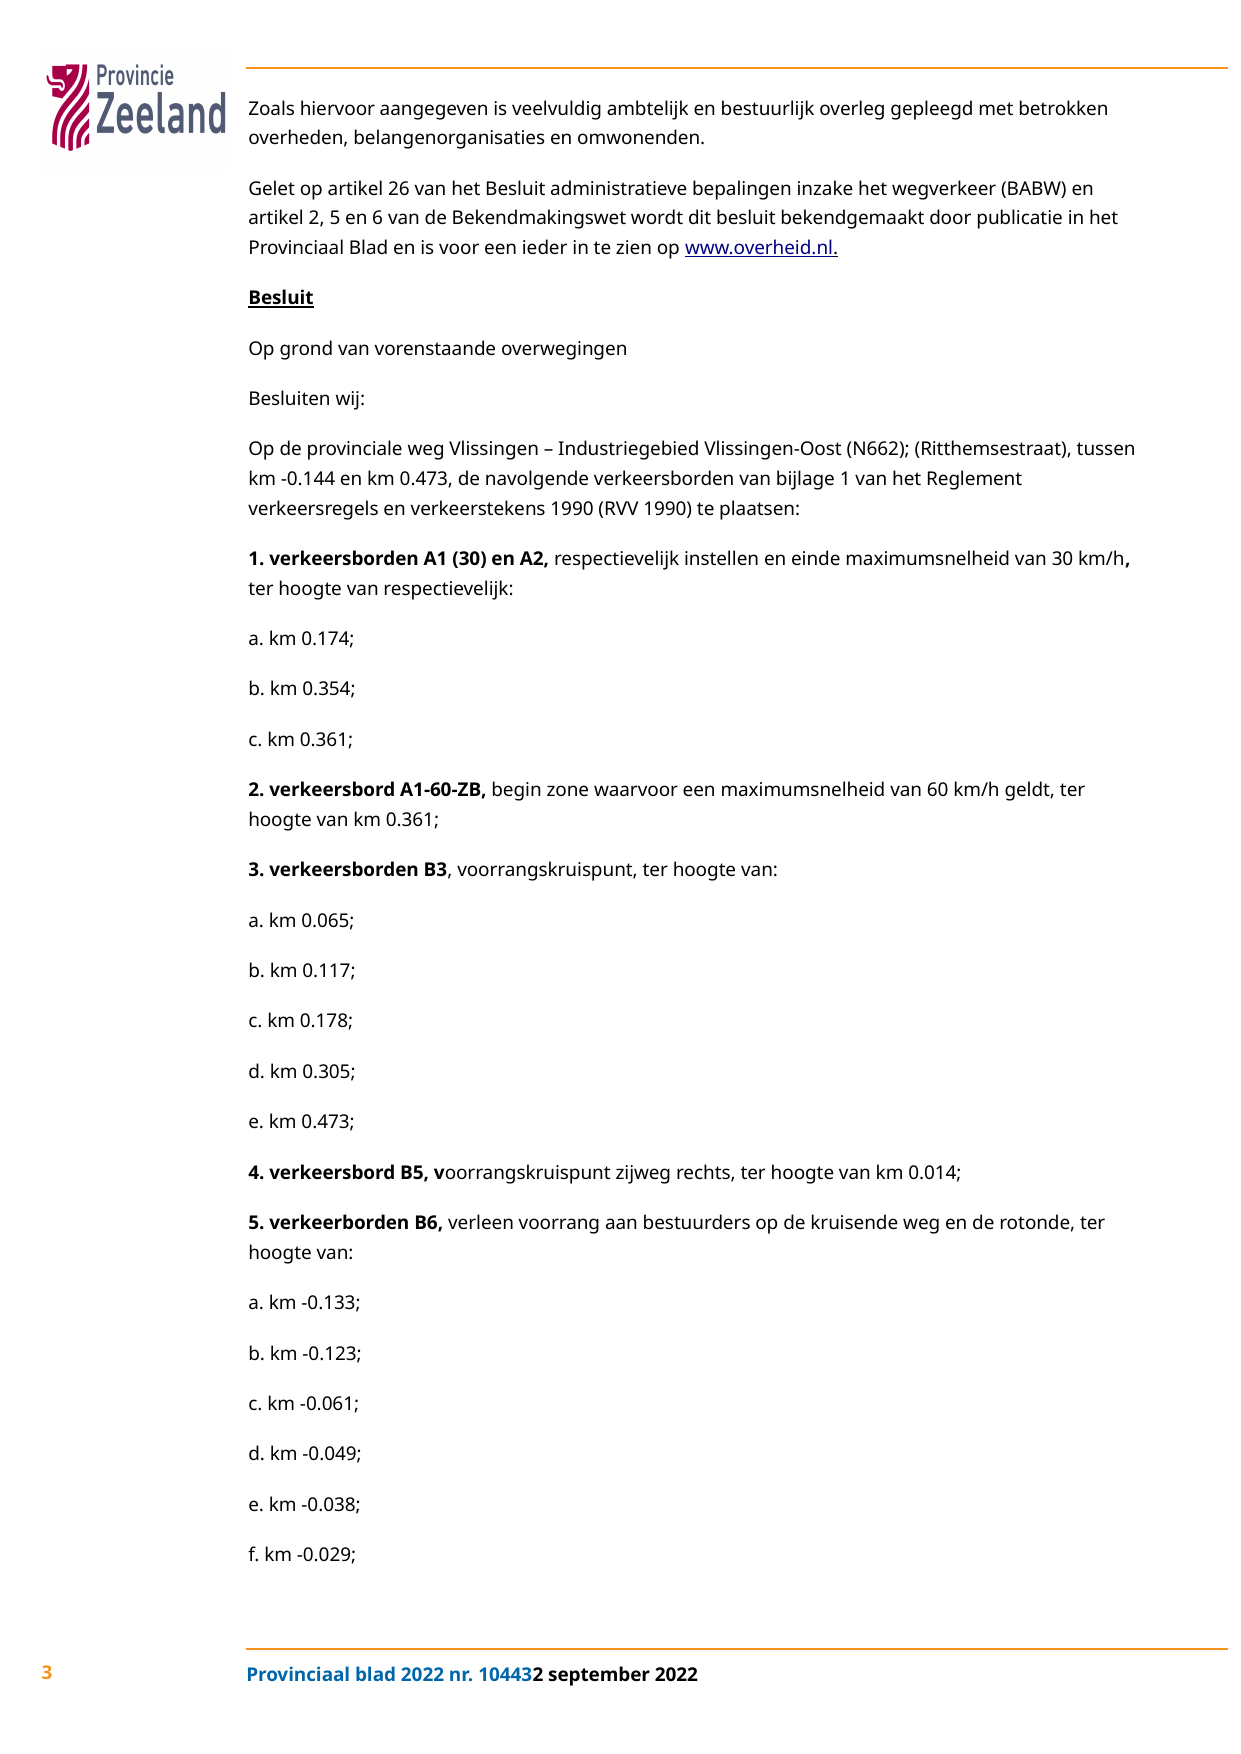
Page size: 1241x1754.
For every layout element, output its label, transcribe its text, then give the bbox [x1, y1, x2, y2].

text e. km -0.038; [248, 1491, 1152, 1517]
text d. km -0.049; [248, 1441, 1152, 1466]
text c. km 0.178; [248, 1008, 1152, 1033]
text 5. verkeerborden B6, verleen voorrang aan bestuurders op de kruisende weg en de rotonde, ter hoogte van: [248, 1209, 1152, 1265]
text c. km 0.361; [248, 726, 1152, 752]
text b. km 0.117; [248, 957, 1152, 983]
text 1. verkeersborden A1 (30) en A2, respectievelijk instellen en einde maximumsnelheid van 30 km/h, ter hoogte van respectievelijk: [248, 545, 1152, 601]
text 3. verkeersborden B3, voorrangskruispunt, ter hoogte van: [248, 856, 1152, 882]
text Gelet op artikel 26 van het Besluit administratieve bepalingen inzake het wegverkeer (BABW) en artikel 2, 5 en 6 van de Bekendmakingswet wordt dit besluit bekendgemaakt door publicatie in het Provinciaal Blad en is voor een ieder in te zien op www.overheid.nl. [248, 175, 1152, 260]
text Op de provinciale weg Vlissingen – Industriegebied Vlissingen-Oost (N662); (Ritthemsestraat), tussen km -0.144 en km 0.473, de navolgende verkeersborden van bijlage 1 van het Reglement verkeersregels en verkeerstekens 1990 (RVV 1990) te plaatsen: [248, 436, 1152, 521]
text a. km -0.133; [248, 1289, 1152, 1315]
text b. km 0.354; [248, 676, 1152, 701]
text a. km 0.065; [248, 907, 1152, 933]
text d. km 0.305; [248, 1058, 1152, 1084]
text e. km 0.473; [248, 1108, 1152, 1134]
picture [41, 47, 231, 172]
text b. km -0.123; [248, 1340, 1152, 1366]
text Besluiten wij: [248, 385, 1152, 411]
text 4. verkeersbord B5, voorrangskruispunt zijweg rechts, ter hoogte van km 0.014; [248, 1159, 1152, 1185]
text Besluit [248, 284, 1152, 310]
text a. km 0.174; [248, 625, 1152, 651]
text f. km -0.029; [248, 1541, 1152, 1567]
text 2. verkeersbord A1-60-ZB, begin zone waarvoor een maximumsnelheid van 60 km/h geldt, ter hoogte van km 0.361; [248, 776, 1152, 832]
text Zoals hiervoor aangegeven is veelvuldig ambtelijk en bestuurlijk overleg gepleegd met betrokken overheden, belangenorganisaties en omwonenden. [248, 95, 1152, 150]
text Op grond van vorenstaande overwegingen [248, 335, 1152, 361]
text c. km -0.061; [248, 1390, 1152, 1416]
